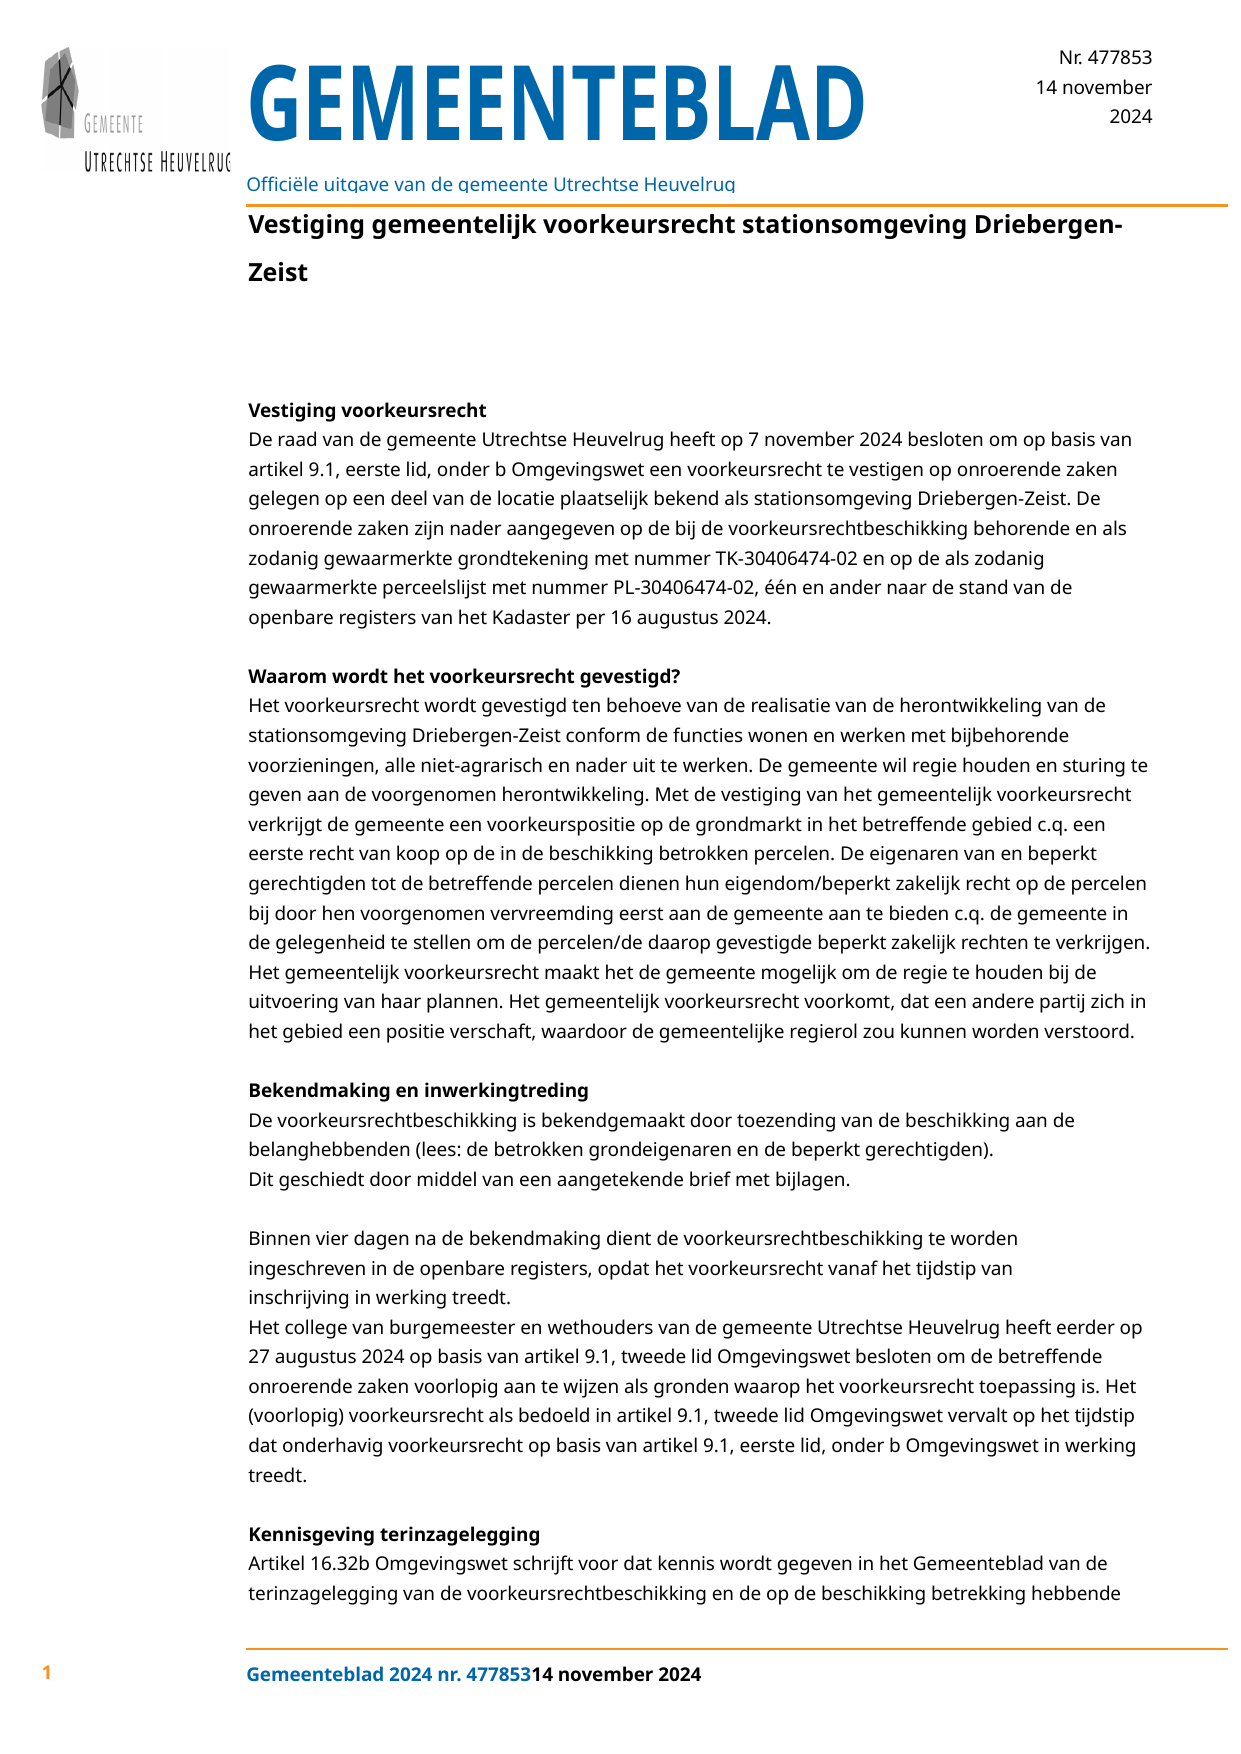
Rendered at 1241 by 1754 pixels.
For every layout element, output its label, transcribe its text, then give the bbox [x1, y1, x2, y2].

text Kennisgeving terinzagelegging [248, 1521, 1152, 1547]
text Artikel 16.32b Omgevingswet schrijft voor dat kennis wordt gegeven in het Gemeenteblad van de terinzagelegging van de voorkeursrechtbeschikking en de op de beschikking betrekking hebbende [248, 1551, 1152, 1606]
text Het voorkeursrecht wordt gevestigd ten behoeve van de realisatie van de herontwikkeling van de stationsomgeving Driebergen-Zeist conform de functies wonen en werken met bijbehorende voorzieningen, alle niet-agrarisch en nader uit te werken. De gemeente wil regie houden en sturing te geven aan de voorgenomen herontwikkeling. Met de vestiging van het gemeentelijk voorkeursrecht verkrijgt de gemeente een voorkeurspositie op de grondmarkt in het betreffende gebied c.q. een eerste recht van koop op de in de beschikking betrokken percelen. De eigenaren van en beperkt gerechtigden tot de betreffende percelen dienen hun eigendom/beperkt zakelijk recht op de percelen bij door hen voorgenomen vervreemding eerst aan de gemeente aan te bieden c.q. de gemeente in de gelegenheid te stellen om de percelen/de daarop gevestigde beperkt zakelijk rechten te verkrijgen. Het gemeentelijk voorkeursrecht maakt het de gemeente mogelijk om de regie te houden bij de uitvoering van haar plannen. Het gemeentelijk voorkeursrecht voorkomt, dat een andere partij zich in het gebied een positie verschaft, waardoor de gemeentelijke regierol zou kunnen worden verstoord. [248, 693, 1152, 1044]
text inschrijving in werking treedt. [248, 1284, 1152, 1310]
text Bekendmaking en inwerkingtreding [248, 1077, 1152, 1103]
text De voorkeursrechtbeschikking is bekendgemaakt door toezending van de beschikking aan de belanghebbenden (lees: de betrokken grondeigenaren en de beperkt gerechtigden). [248, 1107, 1152, 1162]
text Vestiging voorkeursrecht [248, 397, 1152, 422]
text Dit geschiedt door middel van een aangetekende brief met bijlagen. [248, 1166, 1152, 1192]
text Het college van burgemeester en wethouders van de gemeente Utrechtse Heuvelrug heeft eerder op 27 augustus 2024 op basis van artikel 9.1, tweede lid Omgevingswet besloten om de betreffende onroerende zaken voorlopig aan te wijzen als gronden waarop het voorkeursrecht toepassing is. Het (voorlopig) voorkeursrecht als bedoeld in artikel 9.1, tweede lid Omgevingswet vervalt op het tijdstip dat onderhavig voorkeursrecht op basis van artikel 9.1, eerste lid, onder b Omgevingswet in werking treedt. [248, 1314, 1152, 1487]
text Vestiging gemeentelijk voorkeursrecht stationsomgeving Driebergen-Zeist [248, 207, 1152, 288]
text Binnen vier dagen na de bekendmaking dient de voorkeursrechtbeschikking te worden [248, 1225, 1152, 1251]
picture [41, 47, 231, 172]
text ingeschreven in de openbare registers, opdat het voorkeursrecht vanaf het tijdstip van [248, 1255, 1152, 1280]
text De raad van de gemeente Utrechtse Heuvelrug heeft op 7 november 2024 besloten om op basis van artikel 9.1, eerste lid, onder b Omgevingswet een voorkeursrecht te vestigen op onroerende zaken gelegen op een deel van de locatie plaatselijk bekend als stationsomgeving Driebergen-Zeist. De onroerende zaken zijn nader aangegeven op de bij de voorkeursrechtbeschikking behorende en als zodanig gewaarmerkte grondtekening met nummer TK-30406474-02 en op de als zodanig gewaarmerkte perceelslijst met nummer PL-30406474-02, één en ander naar de stand van de openbare registers van het Kadaster per 16 augustus 2024. [248, 426, 1152, 629]
text Waarom wordt het voorkeursrecht gevestigd? [248, 663, 1152, 689]
